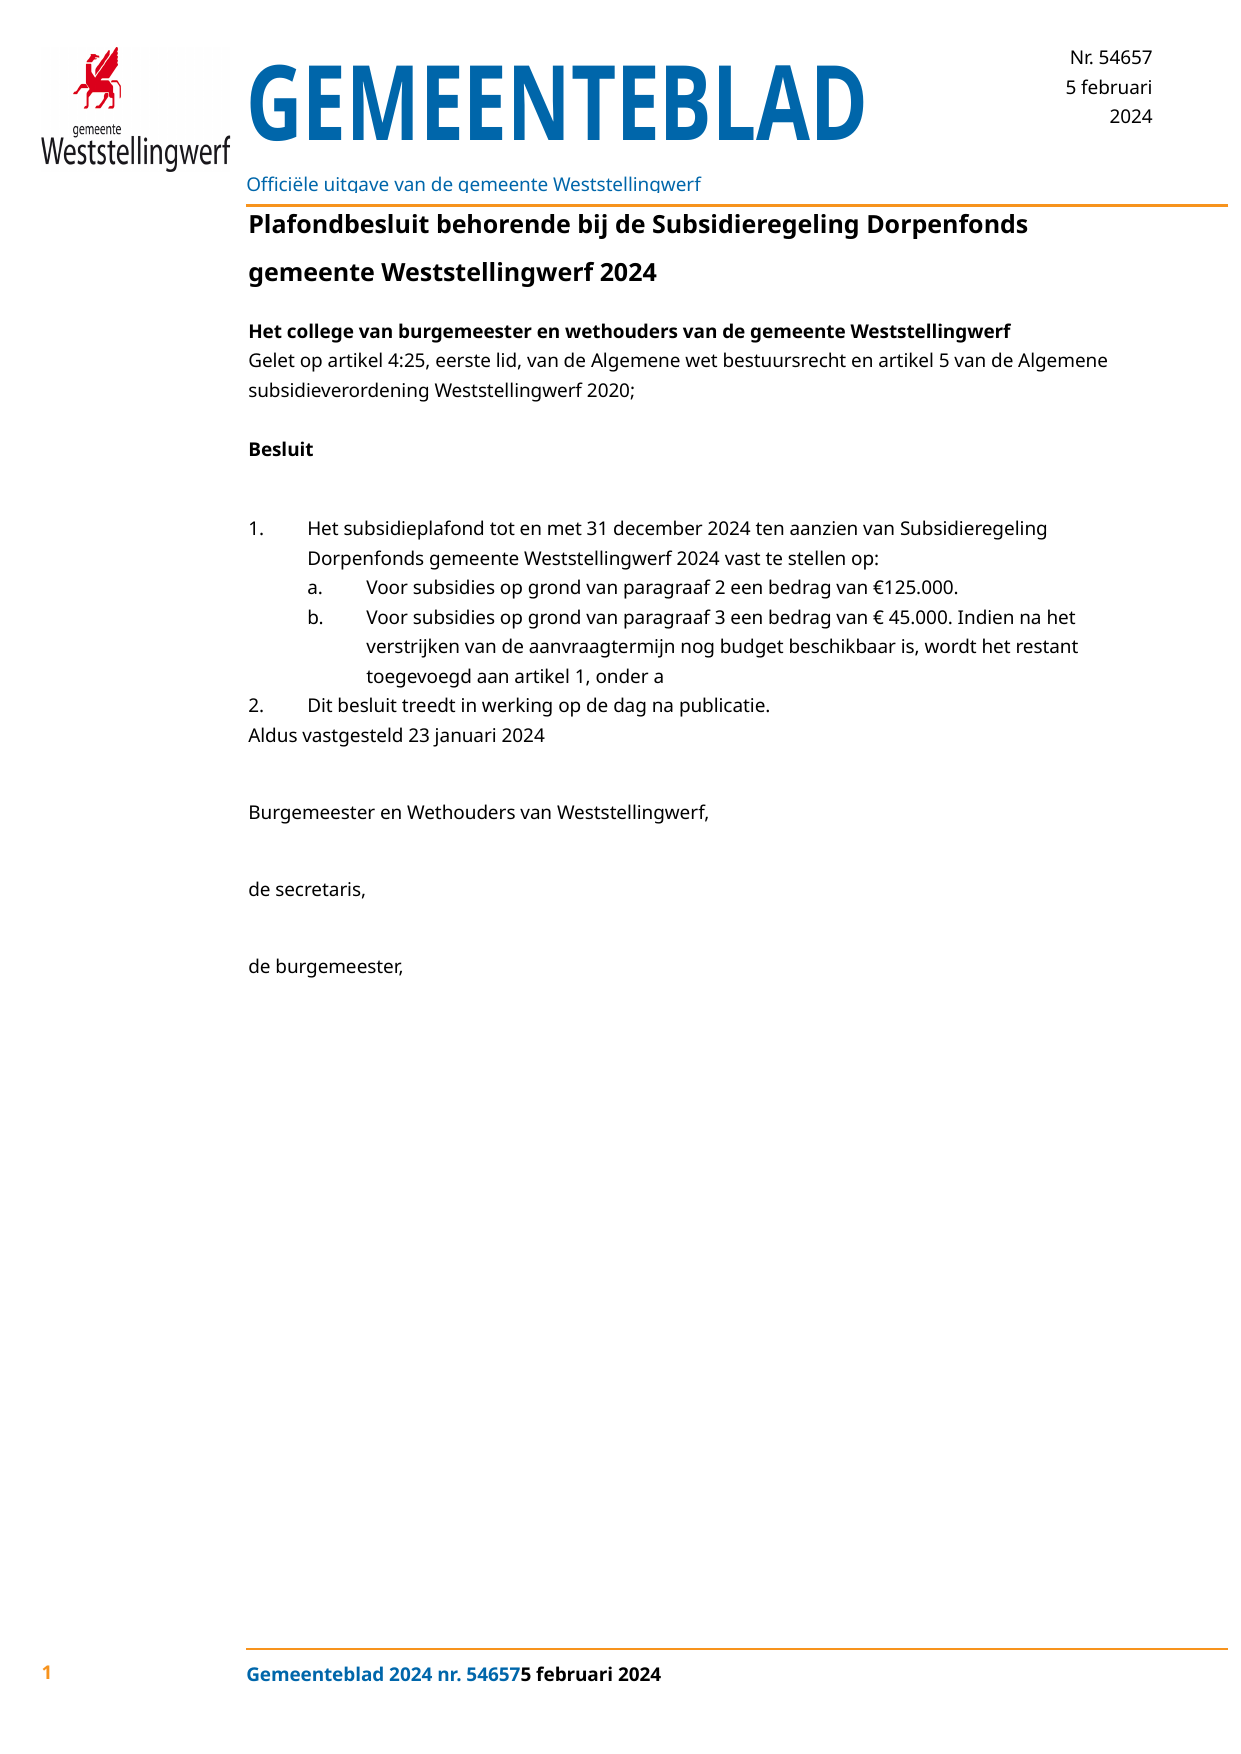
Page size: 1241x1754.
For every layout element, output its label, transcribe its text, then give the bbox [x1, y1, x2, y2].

text de secretaris, [248, 877, 1152, 902]
text Het college van burgemeester en wethouders van de gemeente Weststellingwerf [248, 318, 1152, 344]
text Aldus vastgesteld 23 januari 2024 [248, 722, 1152, 748]
text Gelet op artikel 4:25, eerste lid, van de Algemene wet bestuursrecht en artikel 5 van de Algemene subsidieverordening Weststellingwerf 2020; [248, 347, 1152, 403]
list Het subsidieplafond tot en met 31 december 2024 ten aanzien van Subsidieregeling Dorpenfonds gemeente Weststellingwerf 2024 vast te stellen op: [248, 515, 1152, 570]
list Voor subsidies op grond van paragraaf 3 een bedrag van € 45.000. Indien na het verstrijken van de aanvraagtermijn nog budget beschikbaar is, wordt het restant toegevoegd aan artikel 1, onder a [307, 604, 1152, 689]
text de burgemeester, [248, 954, 1152, 979]
text Besluit [248, 436, 1152, 462]
list Dit besluit treedt in werking op de dag na publicatie. [248, 693, 1152, 718]
text Burgemeester en Wethouders van Weststellingwerf, [248, 799, 1152, 825]
list Voor subsidies op grond van paragraaf 2 een bedrag van €125.000. [307, 574, 1152, 600]
text Plafondbesluit behorende bij de Subsidieregeling Dorpenfonds gemeente Weststellingwerf 2024 [248, 207, 1152, 288]
picture [41, 47, 231, 172]
